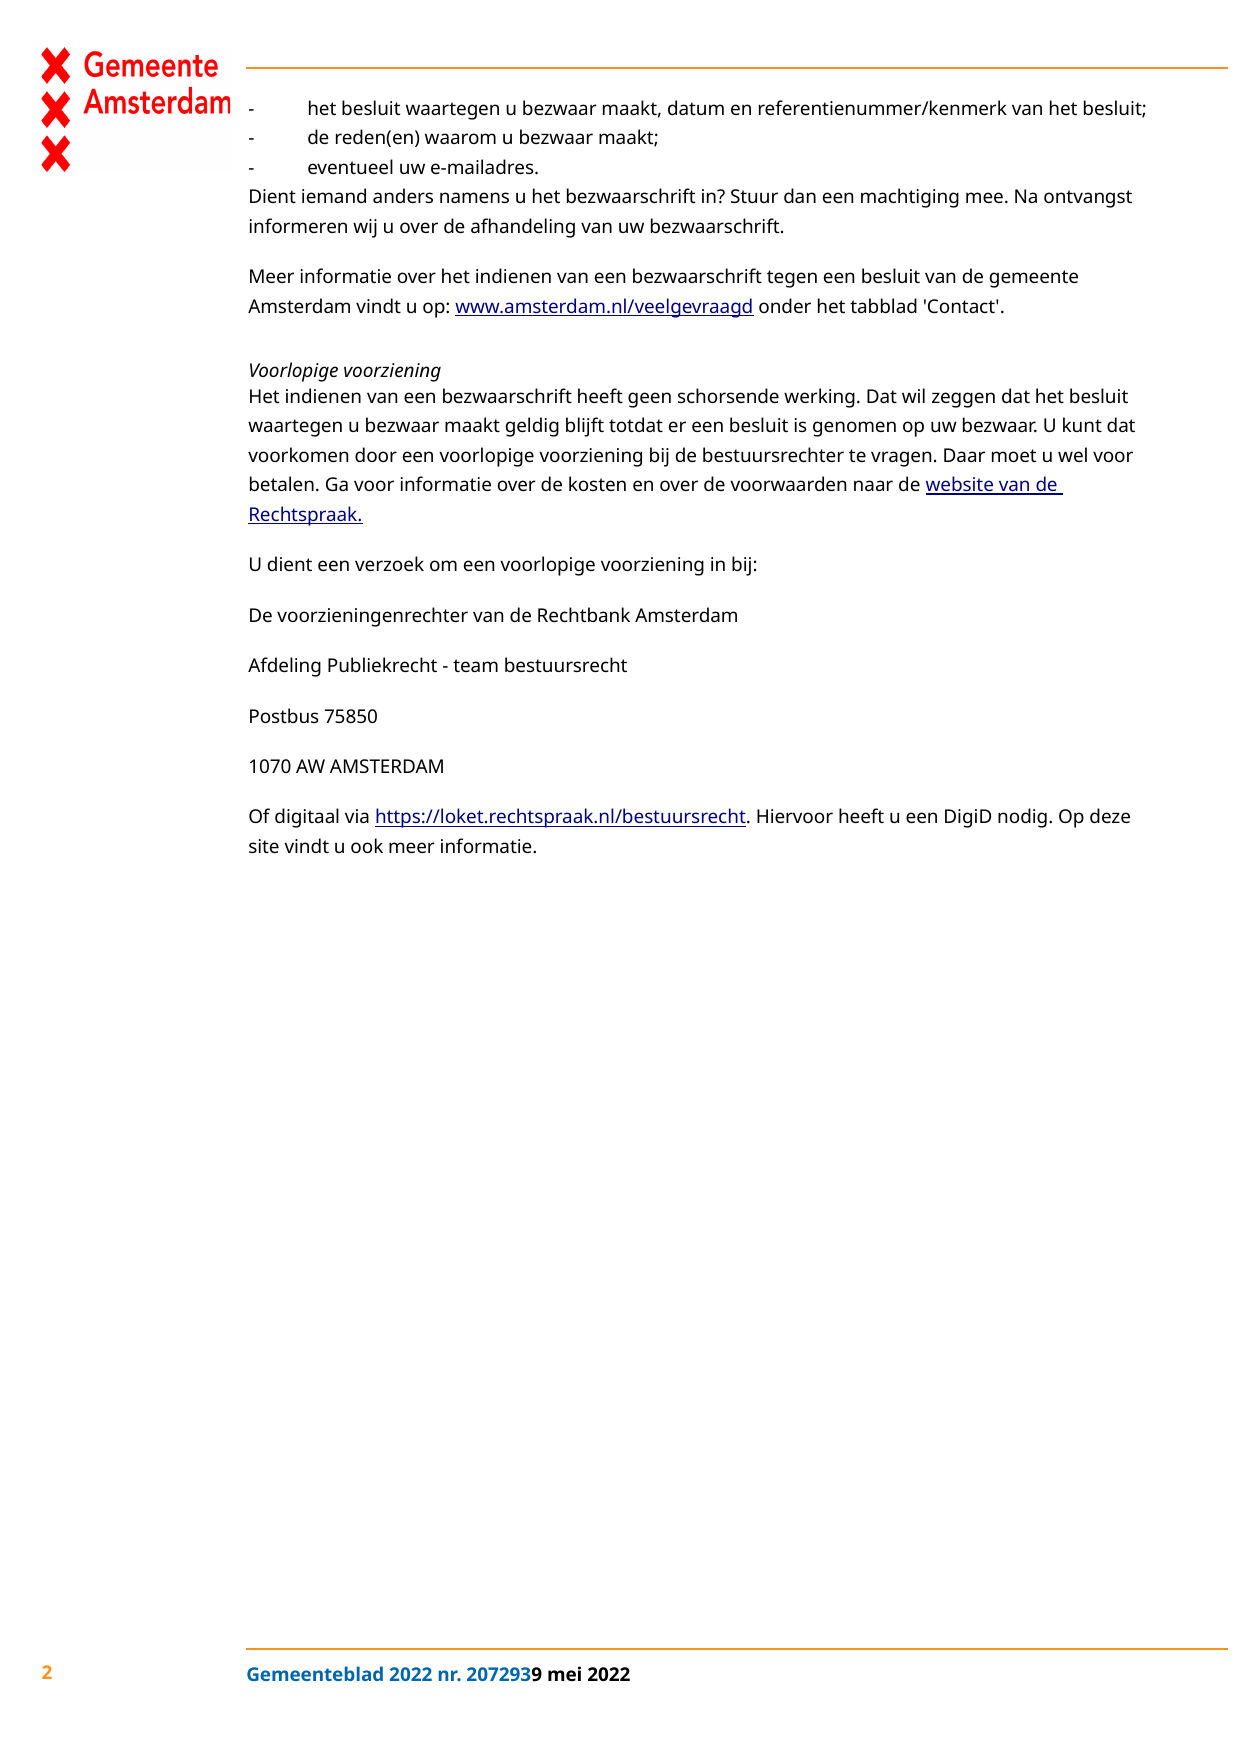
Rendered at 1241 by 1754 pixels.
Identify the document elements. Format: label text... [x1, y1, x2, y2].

text 1070 AW AMSTERDAM [248, 753, 1152, 779]
picture [41, 47, 231, 172]
list de reden(en) waarom u bezwaar maakt; [248, 124, 1152, 150]
text Meer informatie over het indienen van een bezwaarschrift tegen een besluit van de gemeente Amsterdam vindt u op: www.amsterdam.nl/veelgevraagd onder het tabblad 'Contact'. [248, 263, 1152, 319]
text De voorzieningenrechter van de Rechtbank Amsterdam [248, 602, 1152, 628]
list eventueel uw e-mailadres. [248, 154, 1152, 180]
text Afdeling Publiekrecht - team bestuursrecht [248, 652, 1152, 678]
text Dient iemand anders namens u het bezwaarschrift in? Stuur dan een machtiging mee. Na ontvangst informeren wij u over de afhandeling van uw bezwaarschrift. [248, 183, 1152, 239]
text U dient een verzoek om een voorlopige voorziening in bij: [248, 552, 1152, 577]
text Voorlopige voorziening [248, 357, 1152, 383]
text Postbus 75850 [248, 703, 1152, 728]
list het besluit waartegen u bezwaar maakt, datum en referentienummer/kenmerk van het besluit; [248, 95, 1152, 121]
text Het indienen van een bezwaarschrift heeft geen schorsende werking. Dat wil zeggen dat het besluit waartegen u bezwaar maakt geldig blijft totdat er een besluit is genomen op uw bezwaar. U kunt dat voorkomen door een voorlopige voorziening bij de bestuursrechter te vragen. Daar moet u wel voor betalen. Ga voor informatie over de kosten en over de voorwaarden naar de website van de Rechtspraak. [248, 383, 1152, 527]
text Of digitaal via https://loket.rechtspraak.nl/bestuursrecht. Hiervoor heeft u een DigiD nodig. Op deze site vindt u ook meer informatie. [248, 804, 1152, 859]
